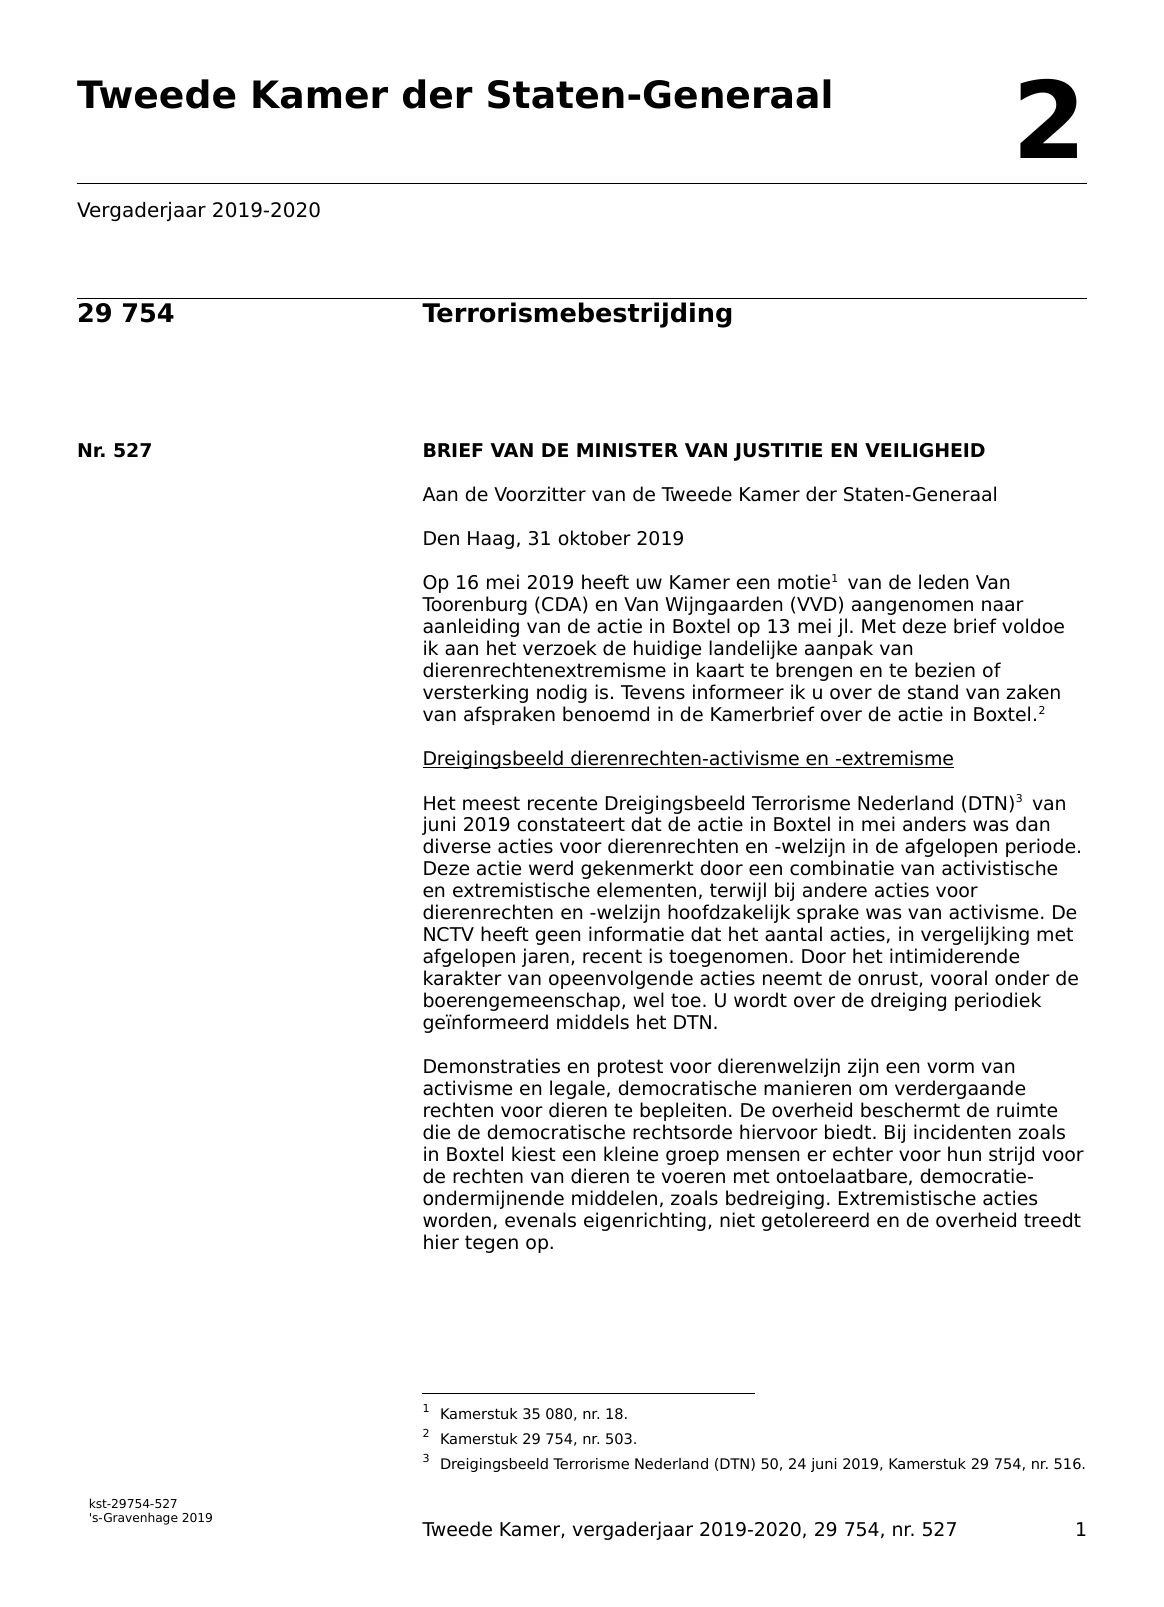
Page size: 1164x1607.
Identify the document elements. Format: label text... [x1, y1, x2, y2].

text Kamerstuk 29 754, nr. 503. [422, 1427, 1087, 1449]
text Dreigingsbeeld Terrorisme Nederland (DTN) 50, 24 juni 2019, Kamerstuk 29 754, nr. 516. [422, 1452, 1087, 1474]
text 's-Gravenhage 2019 [88, 1511, 323, 1525]
text kst-29754-527 [88, 1497, 323, 1511]
subtitle 29 754 Terrorismebestrijding [77, 299, 1087, 329]
table_header Tweede Kamer der Staten-Generaal [77, 59, 886, 183]
table_header 2 [886, 59, 1087, 183]
text Kamerstuk 35 080, nr. 18. [422, 1402, 1087, 1424]
subtitle Nr. 527 BRIEF VAN DE MINISTER VAN JUSTITIE EN VEILIGHEID [77, 440, 1087, 462]
text Aan de Voorzitter van de Tweede Kamer der Staten-Generaal [422, 484, 1087, 506]
text Demonstraties en protest voor dierenwelzijn zijn een vorm van activisme en legale, democratische manieren om verdergaande rechten voor dieren te bepleiten. De overheid beschermt de ruimte die de democratische rechtsorde hiervoor biedt. Bij incidenten zoals in Boxtel kiest een kleine groep mensen er echter voor hun strijd voor de rechten van dieren te voeren met ontoelaatbare, democratie-ondermijnende middelen, zoals bedreiging. Extremistische acties worden, evenals eigenrichting, niet getolereerd en de overheid treedt hier tegen op. [422, 1056, 1087, 1254]
text Het meest recente Dreigingsbeeld Terrorisme Nederland (DTN) van juni 2019 constateert dat de actie in Boxtel in mei anders was dan diverse acties voor dierenrechten en -welzijn in de afgelopen periode. Deze actie werd gekenmerkt door een combinatie van activistische en extremistische elementen, terwijl bij andere acties voor dierenrechten en -welzijn hoofdzakelijk sprake was van activisme. De NCTV heeft geen informatie dat het aantal acties, in vergelijking met afgelopen jaren, recent is toegenomen. Door het intimiderende karakter van opeenvolgende acties neemt de onrust, vooral onder de boerengemeenschap, wel toe. U wordt over de dreiging periodiek geïnformeerd middels het DTN. [422, 792, 1087, 1034]
subtitle Dreigingsbeeld dierenrechten-activisme en -extremisme [422, 748, 1087, 770]
table_cell Vergaderjaar 2019-2020 [77, 184, 1087, 298]
text Op 16 mei 2019 heeft uw Kamer een motie van de leden Van Toorenburg (CDA) en Van Wijngaarden (VVD) aangenomen naar aanleiding van de actie in Boxtel op 13 mei jl. Met deze brief voldoe ik aan het verzoek de huidige landelijke aanpak van dierenrechtenextremisme in kaart te brengen en te bezien of versterking nodig is. Tevens informeer ik u over de stand van zaken van afspraken benoemd in de Kamerbrief over de actie in Boxtel. [422, 572, 1087, 726]
text Den Haag, 31 oktober 2019 [422, 528, 1087, 550]
